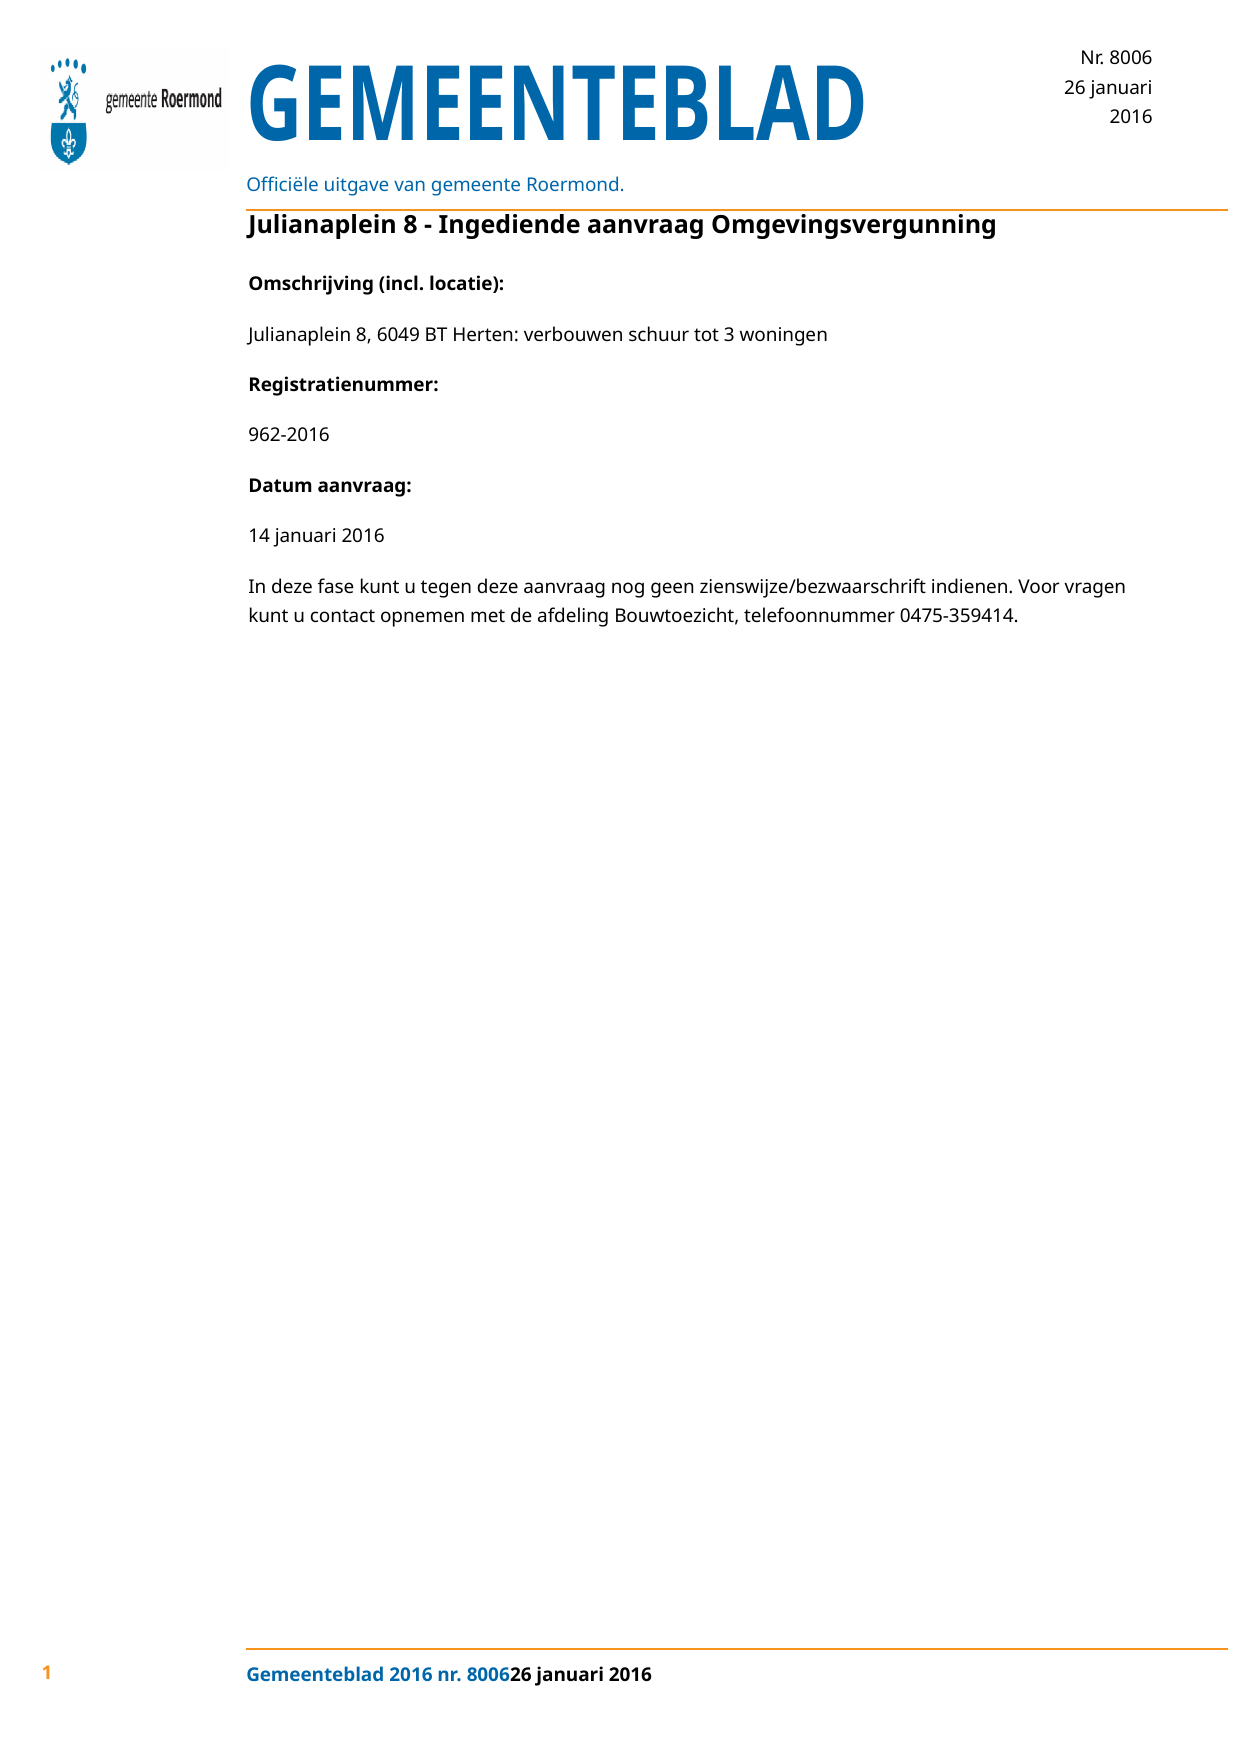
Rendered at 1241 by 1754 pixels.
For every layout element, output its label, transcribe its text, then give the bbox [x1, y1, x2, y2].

text Julianaplein 8, 6049 BT Herten: verbouwen schuur tot 3 woningen [248, 321, 1152, 346]
text Omschrijving (incl. locatie): [248, 270, 1152, 296]
text Datum aanvraag: [248, 472, 1152, 498]
text Julianaplein 8 - Ingediende aanvraag Omgevingsvergunning [248, 211, 1152, 241]
text Registratienummer: [248, 371, 1152, 397]
text 962-2016 [248, 422, 1152, 447]
text In deze fase kunt u tegen deze aanvraag nog geen zienswijze/bezwaarschrift indienen. Voor vragen kunt u contact opnemen met de afdeling Bouwtoezicht, telefoonnummer 0475-359414. [248, 573, 1152, 628]
picture [41, 47, 231, 172]
text 14 januari 2016 [248, 522, 1152, 548]
